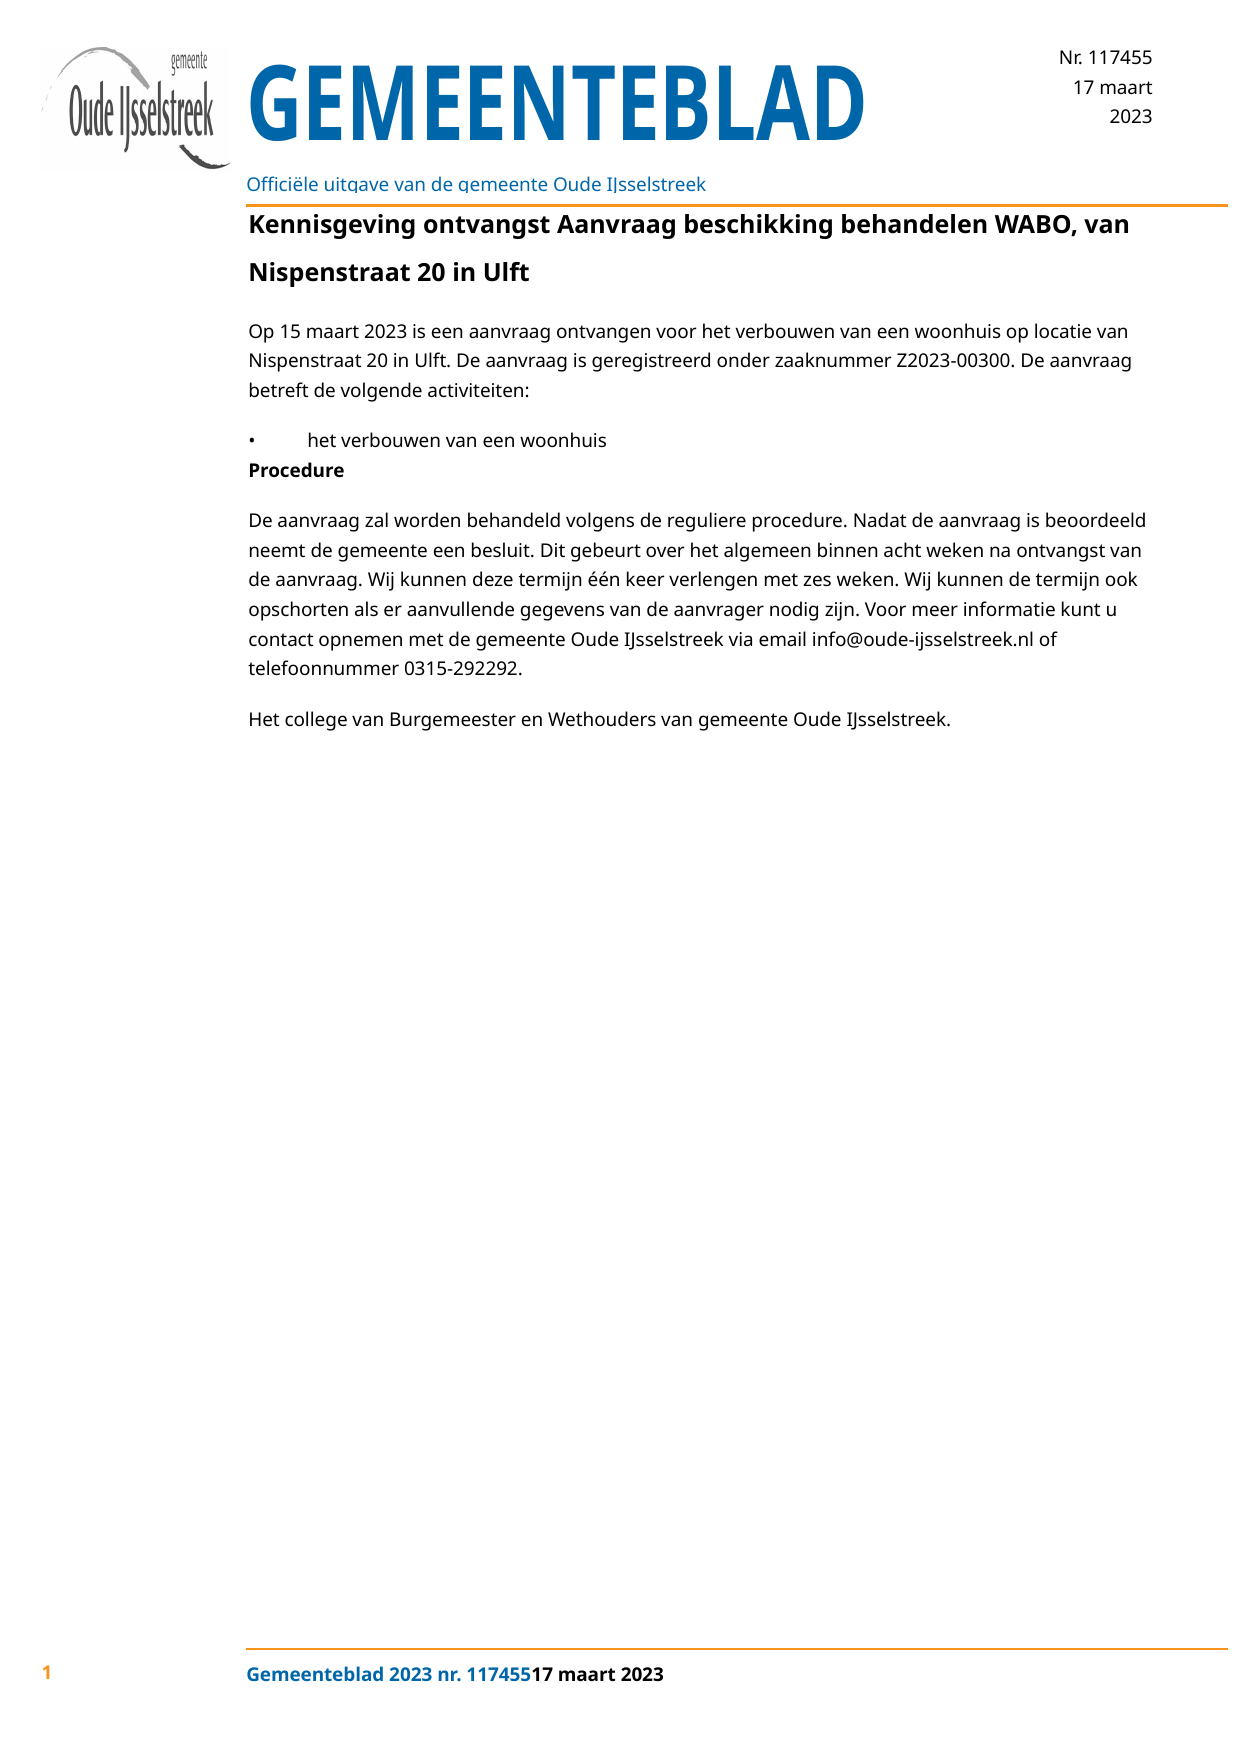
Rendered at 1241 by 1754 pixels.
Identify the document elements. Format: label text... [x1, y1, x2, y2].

list het verbouwen van een woonhuis [248, 427, 1152, 453]
text Op 15 maart 2023 is een aanvraag ontvangen voor het verbouwen van een woonhuis op locatie van Nispenstraat 20 in Ulft. De aanvraag is geregistreerd onder zaaknummer Z2023-00300. De aanvraag betreft de volgende activiteiten: [248, 318, 1152, 403]
picture [41, 47, 231, 172]
text De aanvraag zal worden behandeld volgens de reguliere procedure. Nadat de aanvraag is beoordeeld neemt de gemeente een besluit. Dit gebeurt over het algemeen binnen acht weken na ontvangst van de aanvraag. Wij kunnen deze termijn één keer verlengen met zes weken. Wij kunnen de termijn ook opschorten als er aanvullende gegevens van de aanvrager nodig zijn. Voor meer informatie kunt u contact opnemen met de gemeente Oude IJsselstreek via email info@oude-ijsselstreek.nl of telefoonnummer 0315-292292. [248, 507, 1152, 681]
text Kennisgeving ontvangst Aanvraag beschikking behandelen WABO, van Nispenstraat 20 in Ulft [248, 207, 1152, 288]
text Het college van Burgemeester en Wethouders van gemeente Oude IJsselstreek. [248, 706, 1152, 732]
text Procedure [248, 457, 1152, 483]
